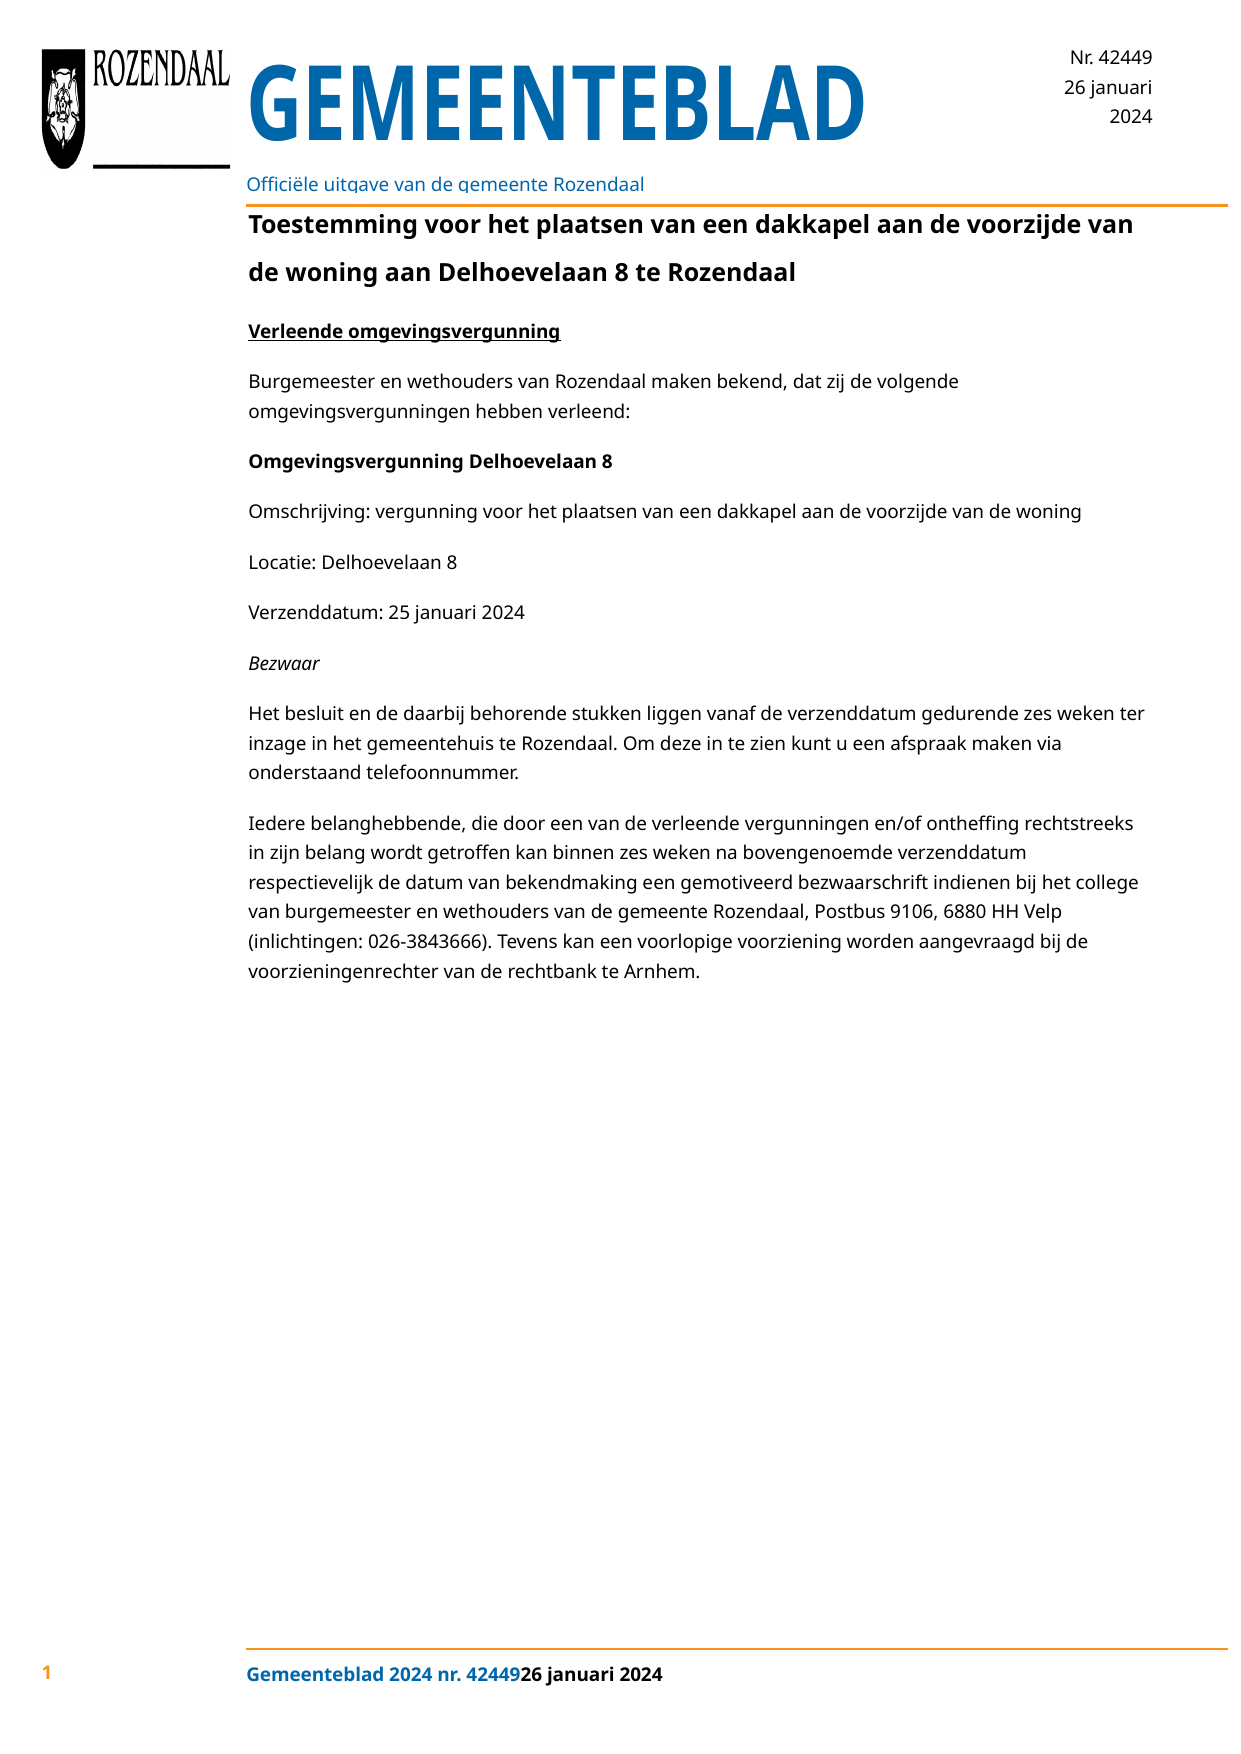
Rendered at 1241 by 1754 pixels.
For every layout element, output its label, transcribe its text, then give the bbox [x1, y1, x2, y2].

text Het besluit en de daarbij behorende stukken liggen vanaf de verzenddatum gedurende zes weken ter inzage in het gemeentehuis te Rozendaal. Om deze in te zien kunt u een afspraak maken via onderstaand telefoonnummer. [248, 700, 1152, 785]
text Verleende omgevingsvergunning [248, 318, 1152, 344]
text Bezwaar [248, 650, 1152, 676]
picture [41, 47, 231, 172]
text Burgemeester en wethouders van Rozendaal maken bekend, dat zij de volgende omgevingsvergunningen hebben verleend: [248, 368, 1152, 424]
text Omgevingsvergunning Delhoevelaan 8 [248, 448, 1152, 474]
text Iedere belanghebbende, die door een van de verleende vergunningen en/of ontheffing rechtstreeks in zijn belang wordt getroffen kan binnen zes weken na bovengenoemde verzenddatum respectievelijk de datum van bekendmaking een gemotiveerd bezwaarschrift indienen bij het college van burgemeester en wethouders van de gemeente Rozendaal, Postbus 9106, 6880 HH Velp (inlichtingen: 026-3843666). Tevens kan een voorlopige voorziening worden aangevraagd bij de voorzieningenrechter van de rechtbank te Arnhem. [248, 810, 1152, 984]
text Locatie: Delhoevelaan 8 [248, 549, 1152, 575]
text Omschrijving: vergunning voor het plaatsen van een dakkapel aan de voorzijde van de woning [248, 499, 1152, 524]
text Verzenddatum: 25 januari 2024 [248, 599, 1152, 625]
text Toestemming voor het plaatsen van een dakkapel aan de voorzijde van de woning aan Delhoevelaan 8 te Rozendaal [248, 207, 1152, 288]
